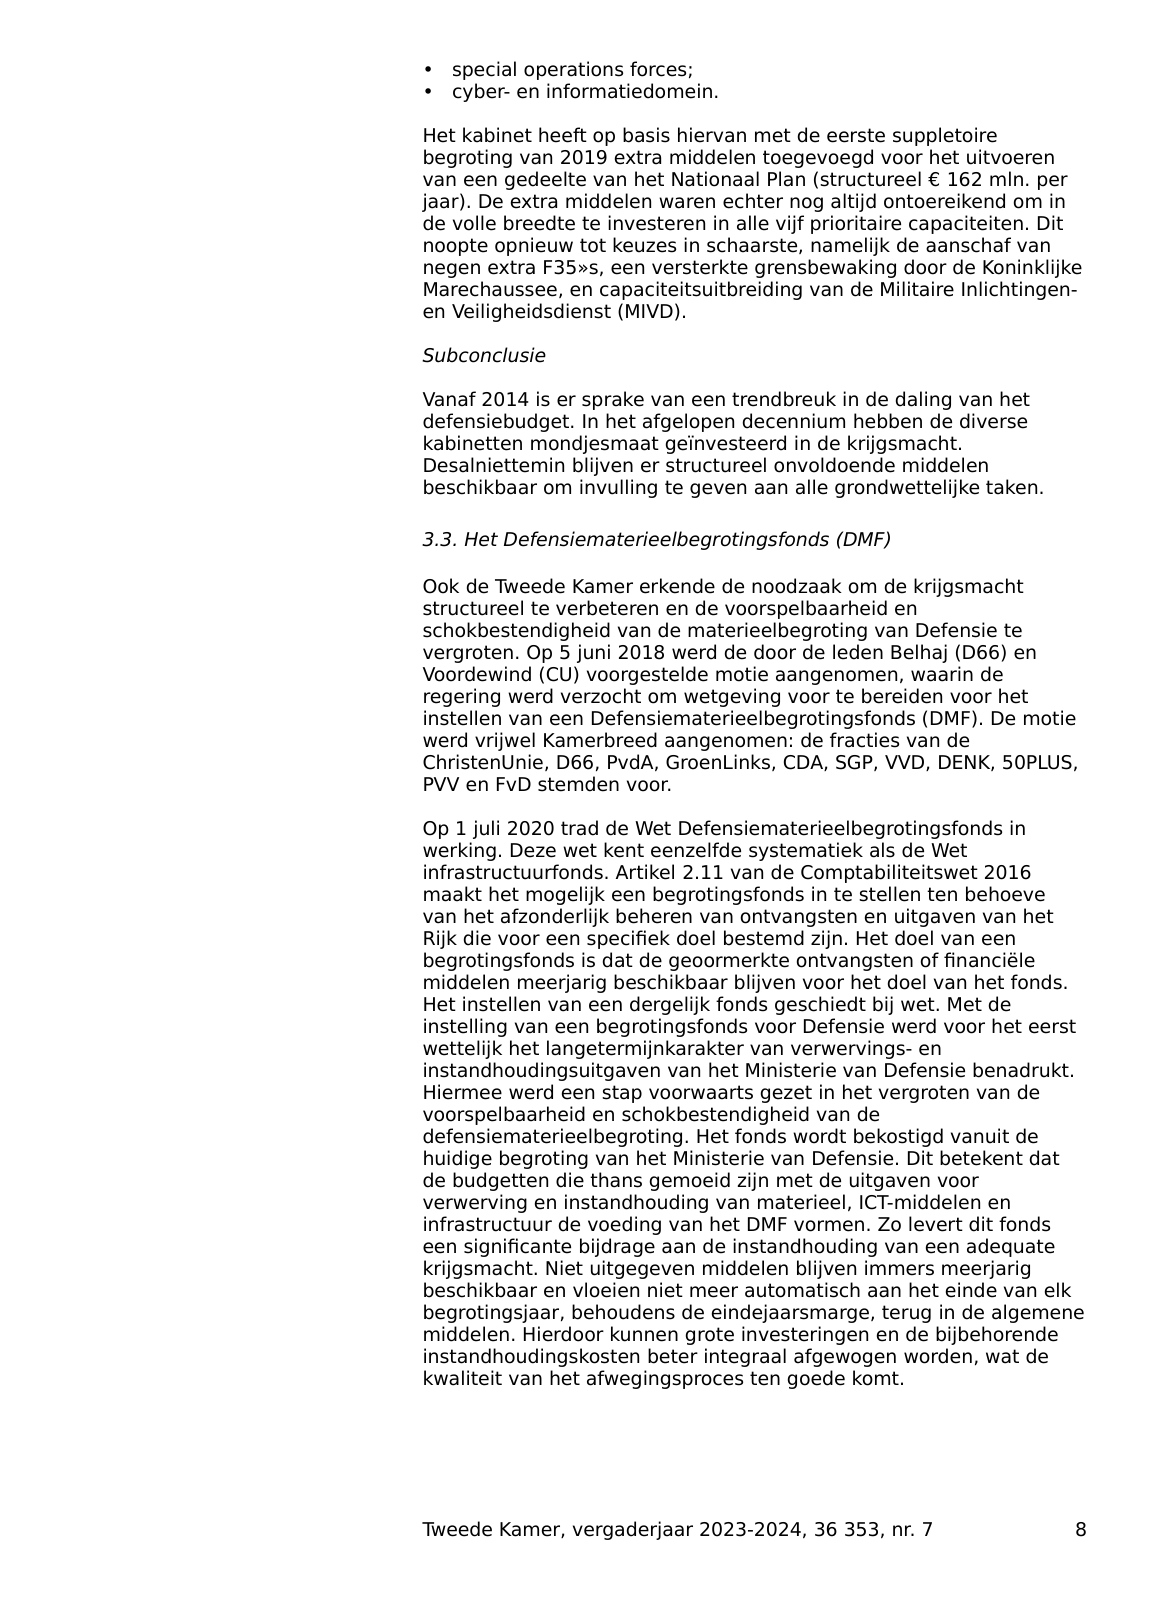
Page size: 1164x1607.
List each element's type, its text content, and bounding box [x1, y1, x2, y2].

text • cyber- en informatiedomein. [422, 81, 1087, 103]
text Op 1 juli 2020 trad de Wet Defensiematerieelbegrotingsfonds in werking. Deze wet kent eenzelfde systematiek als de Wet infrastructuurfonds. Artikel 2.11 van de Comptabiliteitswet 2016 maakt het mogelijk een begrotingsfonds in te stellen ten behoeve van het afzonderlijk beheren van ontvangsten en uitgaven van het Rijk die voor een specifiek doel bestemd zijn. Het doel van een begrotingsfonds is dat de geoormerkte ontvangsten of financiële middelen meerjarig beschikbaar blijven voor het doel van het fonds. Het instellen van een dergelijk fonds geschiedt bij wet. Met de instelling van een begrotingsfonds voor Defensie werd voor het eerst wettelijk het langetermijnkarakter van verwervings- en instandhoudingsuitgaven van het Ministerie van Defensie benadrukt. Hiermee werd een stap voorwaarts gezet in het vergroten van de voorspelbaarheid en schokbestendigheid van de defensiematerieelbegroting. Het fonds wordt bekostigd vanuit de huidige begroting van het Ministerie van Defensie. Dit betekent dat de budgetten die thans gemoeid zijn met de uitgaven voor verwerving en instandhouding van materieel, ICT-middelen en infrastructuur de voeding van het DMF vormen. Zo levert dit fonds een significante bijdrage aan de instandhouding van een adequate krijgsmacht. Niet uitgegeven middelen blijven immers meerjarig beschikbaar en vloeien niet meer automatisch aan het einde van elk begrotingsjaar, behoudens de eindejaarsmarge, terug in de algemene middelen. Hierdoor kunnen grote investeringen en de bijbehorende instandhoudingskosten beter integraal afgewogen worden, wat de kwaliteit van het afwegingsproces ten goede komt. [422, 818, 1087, 1390]
subtitle 3.3. Het Defensiematerieelbegrotingsfonds (DMF) [422, 529, 1087, 551]
text Het kabinet heeft op basis hiervan met de eerste suppletoire begroting van 2019 extra middelen toegevoegd voor het uitvoeren van een gedeelte van het Nationaal Plan (structureel € 162 mln. per jaar). De extra middelen waren echter nog altijd ontoereikend om in de volle breedte te investeren in alle vijf prioritaire capaciteiten. Dit noopte opnieuw tot keuzes in schaarste, namelijk de aanschaf van negen extra F35»s, een versterkte grensbewaking door de Koninklijke Marechaussee, en capaciteitsuitbreiding van de Militaire Inlichtingen- en Veiligheidsdienst (MIVD). [422, 125, 1087, 323]
text Vanaf 2014 is er sprake van een trendbreuk in de daling van het defensiebudget. In het afgelopen decennium hebben de diverse kabinetten mondjesmaat geïnvesteerd in de krijgsmacht. Desalniettemin blijven er structureel onvoldoende middelen beschikbaar om invulling te geven aan alle grondwettelijke taken. [422, 389, 1087, 499]
text • special operations forces; [422, 59, 1087, 81]
text Ook de Tweede Kamer erkende de noodzaak om de krijgsmacht structureel te verbeteren en de voorspelbaarheid en schokbestendigheid van de materieelbegroting van Defensie te vergroten. Op 5 juni 2018 werd de door de leden Belhaj (D66) en Voordewind (CU) voorgestelde motie aangenomen, waarin de regering werd verzocht om wetgeving voor te bereiden voor het instellen van een Defensiematerieelbegrotingsfonds (DMF). De motie werd vrijwel Kamerbreed aangenomen: de fracties van de ChristenUnie, D66, PvdA, GroenLinks, CDA, SGP, VVD, DENK, 50PLUS, PVV en FvD stemden voor. [422, 576, 1087, 796]
subtitle Subconclusie [422, 345, 1087, 367]
